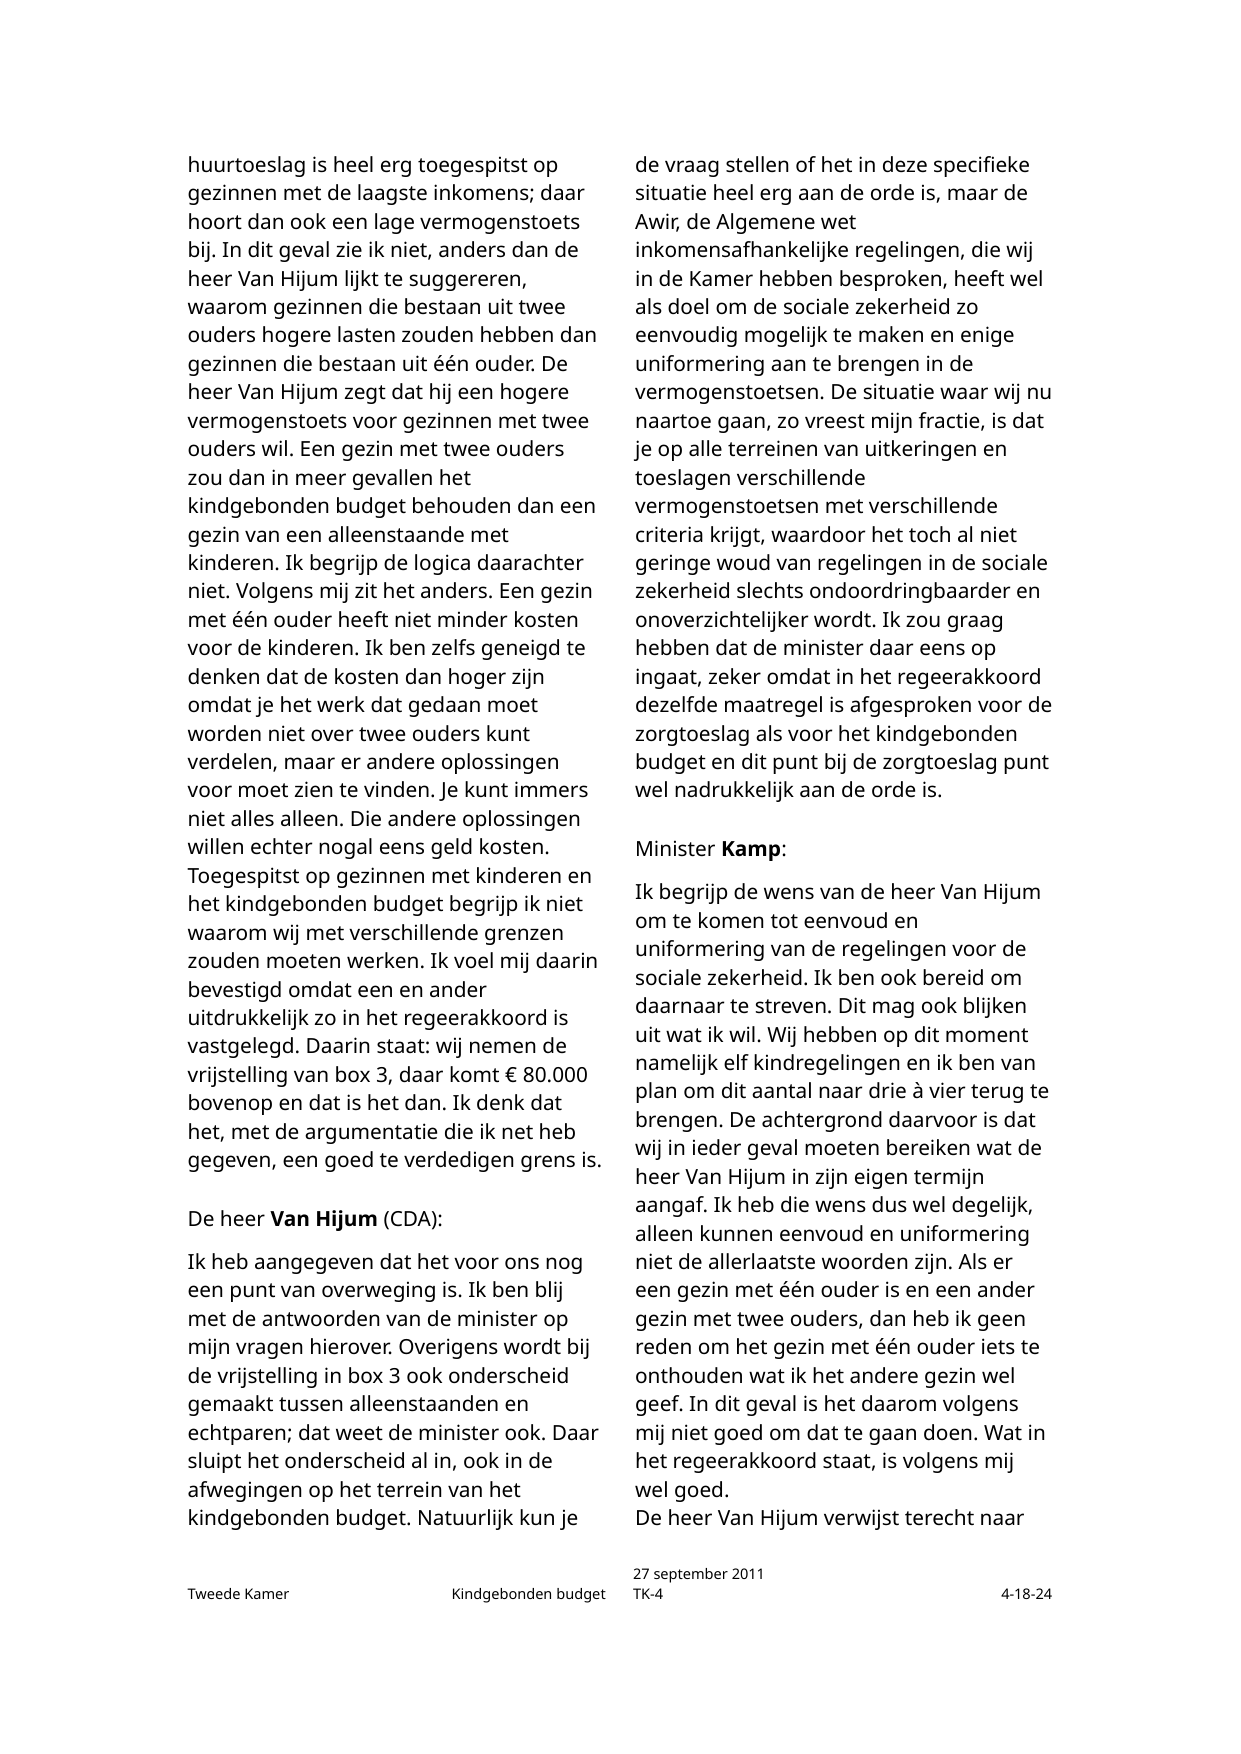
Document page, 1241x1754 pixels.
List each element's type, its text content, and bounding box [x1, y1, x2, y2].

text Ik heb aangegeven dat het voor ons nog een punt van overweging is. Ik ben blij met de antwoorden van de minister op mijn vragen hierover. Overigens wordt bij de vrijstelling in box 3 ook onderscheid gemaakt tussen alleenstaanden en echtparen; dat weet de minister ook. Daar sluipt het onderscheid al in, ook in de afwegingen op het terrein van het kindgebonden budget. Natuurlijk kun je [187, 1247, 605, 1532]
text De heer Van Hijum verwijst terecht naar [635, 1503, 1053, 1532]
text de vraag stellen of het in deze specifieke situatie heel erg aan de orde is, maar de Awir, de Algemene wet inkomensafhankelijke regelingen, die wij in de Kamer hebben besproken, heeft wel als doel om de sociale zekerheid zo eenvoudig mogelijk te maken en enige uniformering aan te brengen in de vermogenstoetsen. De situatie waar wij nu naartoe gaan, zo vreest mijn fractie, is dat je op alle terreinen van uitkeringen en toeslagen verschillende vermogenstoetsen met verschillende criteria krijgt, waardoor het toch al niet geringe woud van regelingen in de sociale zekerheid slechts ondoordringbaarder en onoverzichtelijker wordt. Ik zou graag hebben dat de minister daar eens op ingaat, zeker omdat in het regeerakkoord dezelfde maatregel is afgesproken voor de zorgtoeslag als voor het kindgebonden budget en dit punt bij de zorgtoeslag punt wel nadrukkelijk aan de orde is. [635, 150, 1053, 804]
text Ik begrijp de wens van de heer Van Hijum om te komen tot eenvoud en uniformering van de regelingen voor de sociale zekerheid. Ik ben ook bereid om daarnaar te streven. Dit mag ook blijken uit wat ik wil. Wij hebben op dit moment namelijk elf kindregelingen en ik ben van plan om dit aantal naar drie à vier terug te brengen. De achtergrond daarvoor is dat wij in ieder geval moeten bereiken wat de heer Van Hijum in zijn eigen termijn aangaf. Ik heb die wens dus wel degelijk, alleen kunnen eenvoud en uniformering niet de allerlaatste woorden zijn. Als er een gezin met één ouder is en een ander gezin met twee ouders, dan heb ik geen reden om het gezin met één ouder iets te onthouden wat ik het andere gezin wel geef. In dit geval is het daarom volgens mij niet goed om dat te gaan doen. Wat in het regeerakkoord staat, is volgens mij wel goed. [635, 877, 1053, 1503]
text Minister Kamp: [635, 834, 1053, 862]
text De heer Van Hijum (CDA): [187, 1204, 605, 1232]
text huurtoeslag is heel erg toegespitst op gezinnen met de laagste inkomens; daar hoort dan ook een lage vermogenstoets bij. In dit geval zie ik niet, anders dan de heer Van Hijum lijkt te suggereren, waarom gezinnen die bestaan uit twee ouders hogere lasten zouden hebben dan gezinnen die bestaan uit één ouder. De heer Van Hijum zegt dat hij een hogere vermogenstoets voor gezinnen met twee ouders wil. Een gezin met twee ouders zou dan in meer gevallen het kindgebonden budget behouden dan een gezin van een alleenstaande met kinderen. Ik begrijp de logica daarachter niet. Volgens mij zit het anders. Een gezin met één ouder heeft niet minder kosten voor de kinderen. Ik ben zelfs geneigd te denken dat de kosten dan hoger zijn omdat je het werk dat gedaan moet worden niet over twee ouders kunt verdelen, maar er andere oplossingen voor moet zien te vinden. Je kunt immers niet alles alleen. Die andere oplossingen willen echter nogal eens geld kosten. Toegespitst op gezinnen met kinderen en het kindgebonden budget begrijp ik niet waarom wij met verschillende grenzen zouden moeten werken. Ik voel mij daarin bevestigd omdat een en ander uitdrukkelijk zo in het regeerakkoord is vastgelegd. Daarin staat: wij nemen de vrijstelling van box 3, daar komt € 80.000 bovenop en dat is het dan. Ik denk dat het, met de argumentatie die ik net heb gegeven, een goed te verdedigen grens is. [187, 150, 605, 1174]
